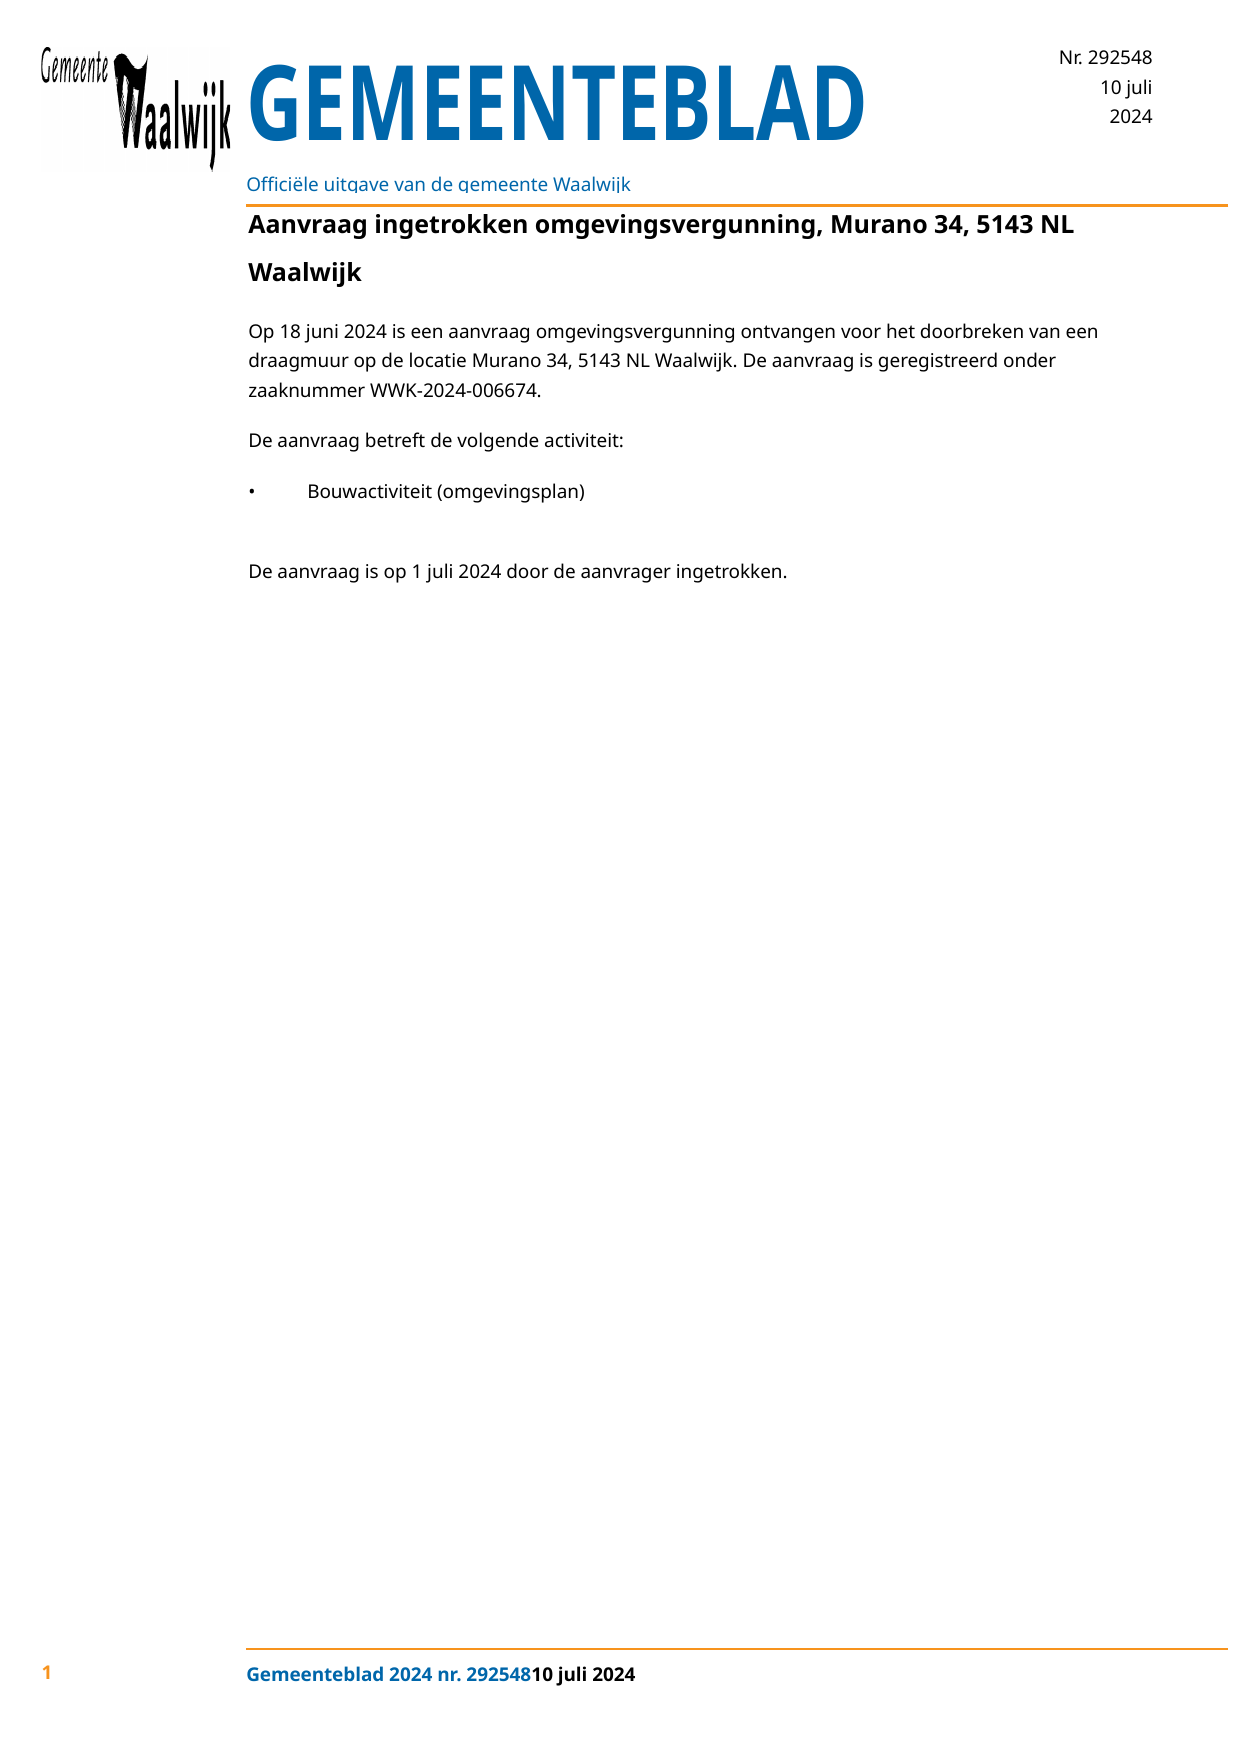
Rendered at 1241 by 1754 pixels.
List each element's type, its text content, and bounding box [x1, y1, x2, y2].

picture [41, 47, 231, 172]
list Bouwactiviteit (omgevingsplan) [248, 478, 1152, 504]
text Aanvraag ingetrokken omgevingsvergunning, Murano 34, 5143 NL Waalwijk [248, 207, 1152, 288]
text Op 18 juni 2024 is een aanvraag omgevingsvergunning ontvangen voor het doorbreken van een draagmuur op de locatie Murano 34, 5143 NL Waalwijk. De aanvraag is geregistreerd onder zaaknummer WWK-2024-006674. [248, 318, 1152, 403]
text De aanvraag is op 1 juli 2024 door de aanvrager ingetrokken. [248, 558, 1152, 584]
text De aanvraag betreft de volgende activiteit: [248, 427, 1152, 453]
